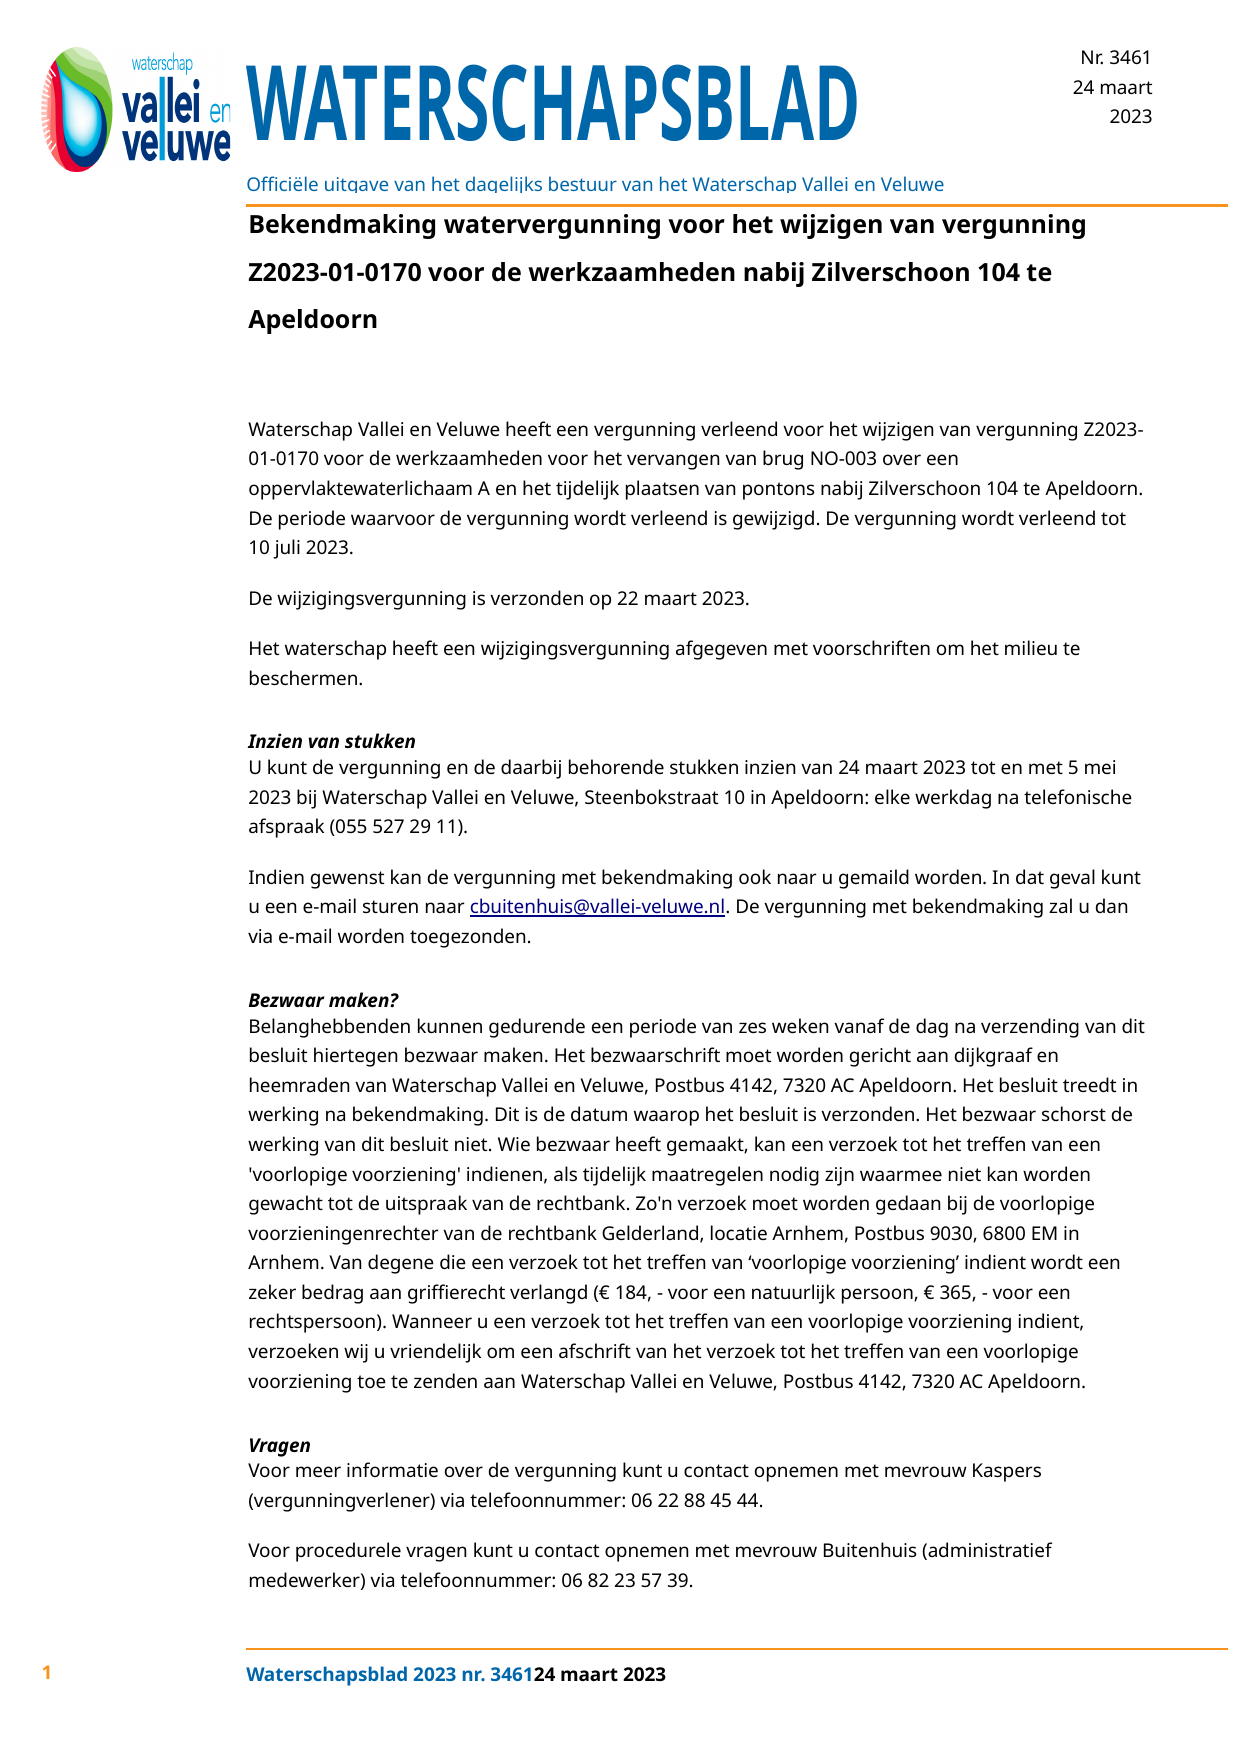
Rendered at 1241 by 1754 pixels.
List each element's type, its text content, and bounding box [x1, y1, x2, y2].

text Indien gewenst kan de vergunning met bekendmaking ook naar u gemaild worden. In dat geval kunt u een e-mail sturen naar cbuitenhuis@vallei-veluwe.nl. De vergunning met bekendmaking zal u dan via e-mail worden toegezonden. [248, 864, 1152, 949]
text Voor procedurele vragen kunt u contact opnemen met mevrouw Buitenhuis (administratief medewerker) via telefoonnummer: 06 82 23 57 39. [248, 1537, 1152, 1593]
picture [41, 47, 231, 172]
text Inzien van stukken [248, 729, 1152, 754]
text Voor meer informatie over de vergunning kunt u contact opnemen met mevrouw Kaspers (vergunningverlener) via telefoonnummer: 06 22 88 45 44. [248, 1457, 1152, 1513]
text Waterschap Vallei en Veluwe heeft een vergunning verleend voor het wijzigen van vergunning Z2023-01-0170 voor de werkzaamheden voor het vervangen van brug NO-003 over een oppervlaktewaterlichaam A en het tijdelijk plaatsen van pontons nabij Zilverschoon 104 te Apeldoorn. De periode waarvoor de vergunning wordt verleend is gewijzigd. De vergunning wordt verleend tot 10 juli 2023. [248, 416, 1152, 560]
text Vragen [248, 1432, 1152, 1457]
text U kunt de vergunning en de daarbij behorende stukken inzien van 24 maart 2023 tot en met 5 mei 2023 bij Waterschap Vallei en Veluwe, Steenbokstraat 10 in Apeldoorn: elke werkdag na telefonische afspraak (055 527 29 11). [248, 754, 1152, 839]
text De wijzigingsvergunning is verzonden op 22 maart 2023. [248, 585, 1152, 610]
text Belanghebbenden kunnen gedurende een periode van zes weken vanaf de dag na verzending van dit besluit hiertegen bezwaar maken. Het bezwaarschrift moet worden gericht aan dijkgraaf en heemraden van Waterschap Vallei en Veluwe, Postbus 4142, 7320 AC Apeldoorn. Het besluit treedt in werking na bekendmaking. Dit is de datum waarop het besluit is verzonden. Het bezwaar schorst de werking van dit besluit niet. Wie bezwaar heeft gemaakt, kan een verzoek tot het treffen van een 'voorlopige voorziening' indienen, als tijdelijk maatregelen nodig zijn waarmee niet kan worden gewacht tot de uitspraak van de rechtbank. Zo'n verzoek moet worden gedaan bij de voorlopige voorzieningenrechter van de rechtbank Gelderland, locatie Arnhem, Postbus 9030, 6800 EM in Arnhem. Van degene die een verzoek tot het treffen van ‘voorlopige voorziening’ indient wordt een zeker bedrag aan griffierecht verlangd (€ 184, - voor een natuurlijk persoon, € 365, - voor een rechtspersoon). Wanneer u een verzoek tot het treffen van een voorlopige voorziening indient, verzoeken wij u vriendelijk om een afschrift van het verzoek tot het treffen van een voorlopige voorziening toe te zenden aan Waterschap Vallei en Veluwe, Postbus 4142, 7320 AC Apeldoorn. [248, 1013, 1152, 1393]
text Bekendmaking watervergunning voor het wijzigen van vergunning Z2023-01-0170 voor de werkzaamheden nabij Zilverschoon 104 te Apeldoorn [248, 207, 1152, 336]
text Het waterschap heeft een wijzigingsvergunning afgegeven met voorschriften om het milieu te beschermen. [248, 635, 1152, 690]
text Bezwaar maken? [248, 987, 1152, 1013]
